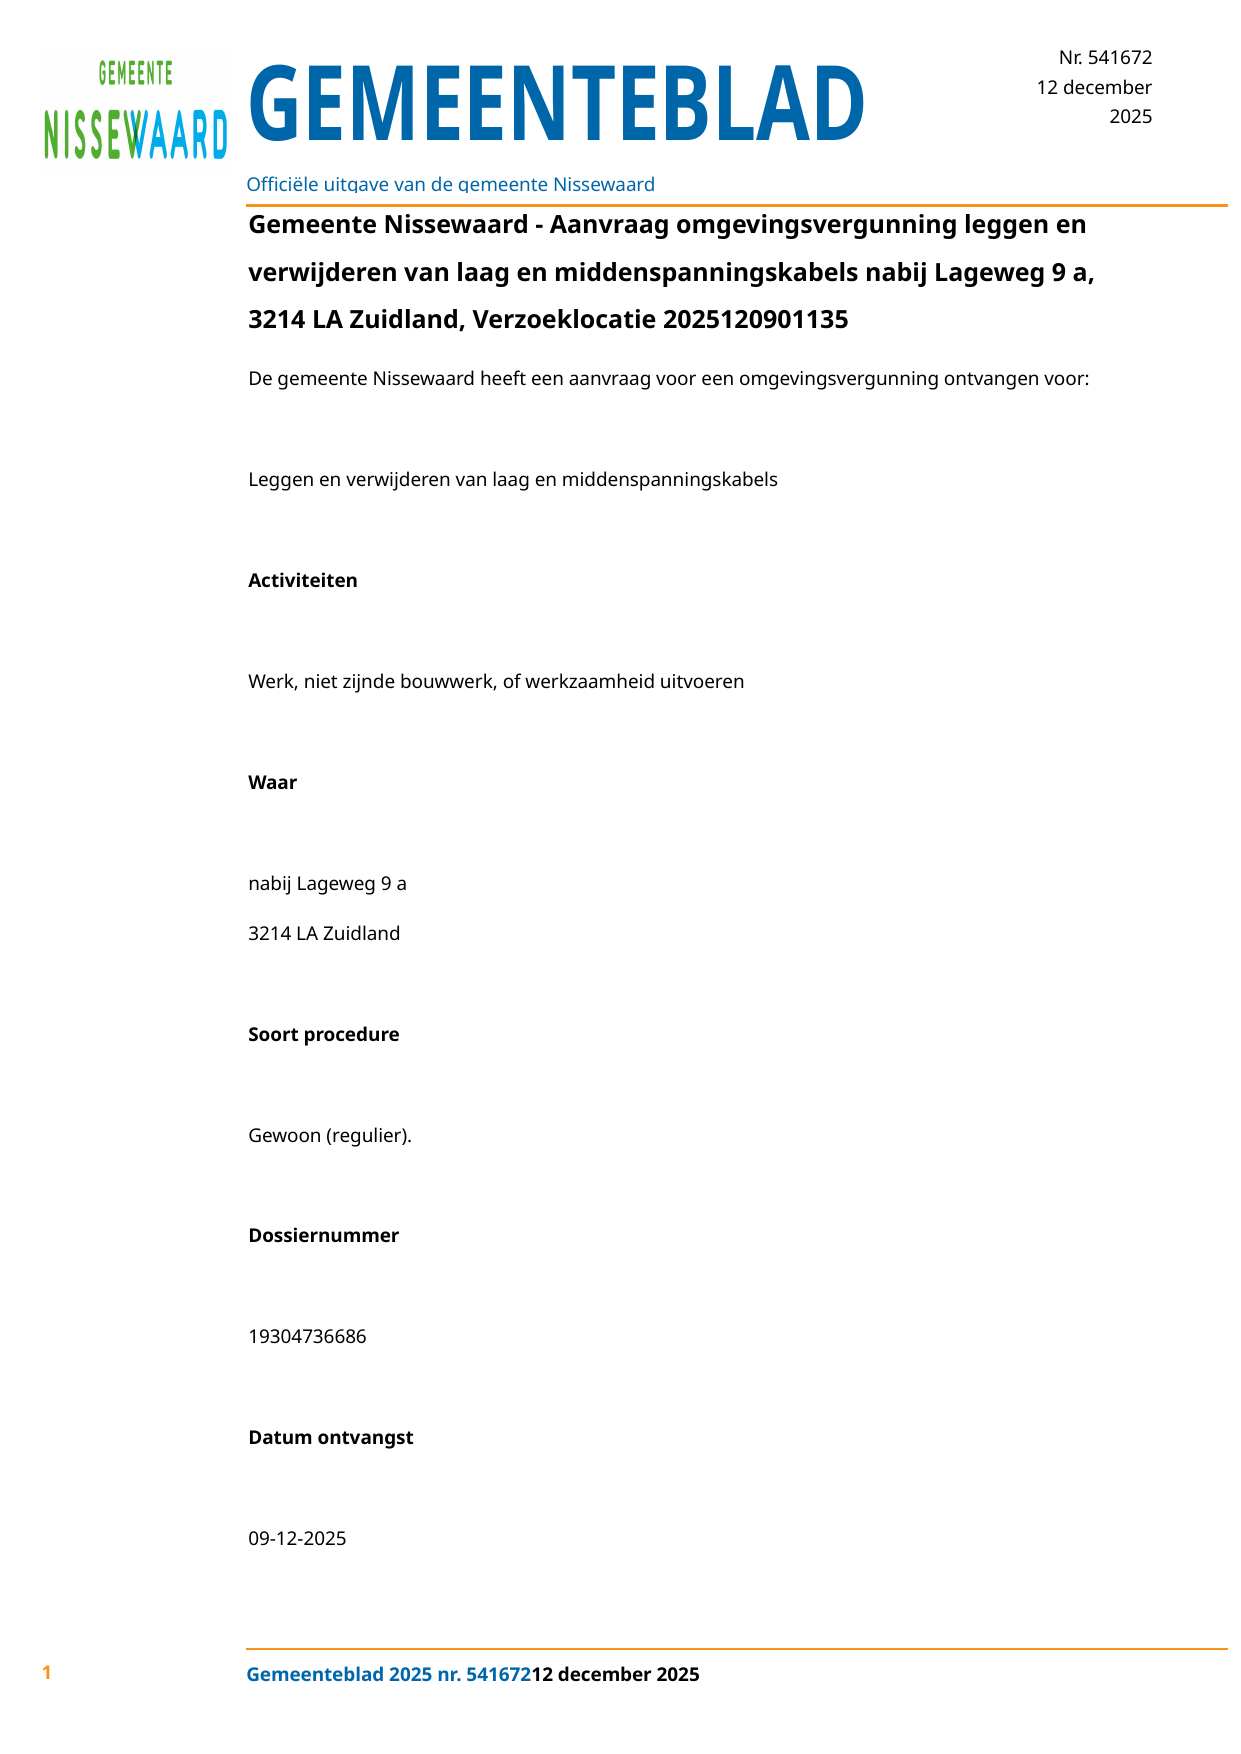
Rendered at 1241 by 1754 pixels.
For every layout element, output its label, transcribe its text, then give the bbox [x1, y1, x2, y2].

text Werk, niet zijnde bouwwerk, of werkzaamheid uitvoeren [248, 668, 1152, 694]
text Waar [248, 769, 1152, 794]
text Gewoon (regulier). [248, 1122, 1152, 1147]
text Leggen en verwijderen van laag en middenspanningskabels [248, 466, 1152, 492]
text Activiteiten [248, 567, 1152, 593]
text 3214 LA Zuidland [248, 920, 1152, 946]
text nabij Lageweg 9 a [248, 870, 1152, 895]
text Soort procedure [248, 1021, 1152, 1047]
text 19304736686 [248, 1323, 1152, 1349]
text 09-12-2025 [248, 1525, 1152, 1551]
text Dossiernummer [248, 1223, 1152, 1248]
text Gemeente Nissewaard - Aanvraag omgevingsvergunning leggen en verwijderen van laag en middenspanningskabels nabij Lageweg 9 a, 3214 LA Zuidland, Verzoeklocatie 2025120901135 [248, 207, 1152, 336]
text Datum ontvangst [248, 1424, 1152, 1450]
picture [41, 47, 231, 172]
text De gemeente Nissewaard heeft een aanvraag voor een omgevingsvergunning ontvangen voor: [248, 366, 1152, 391]
